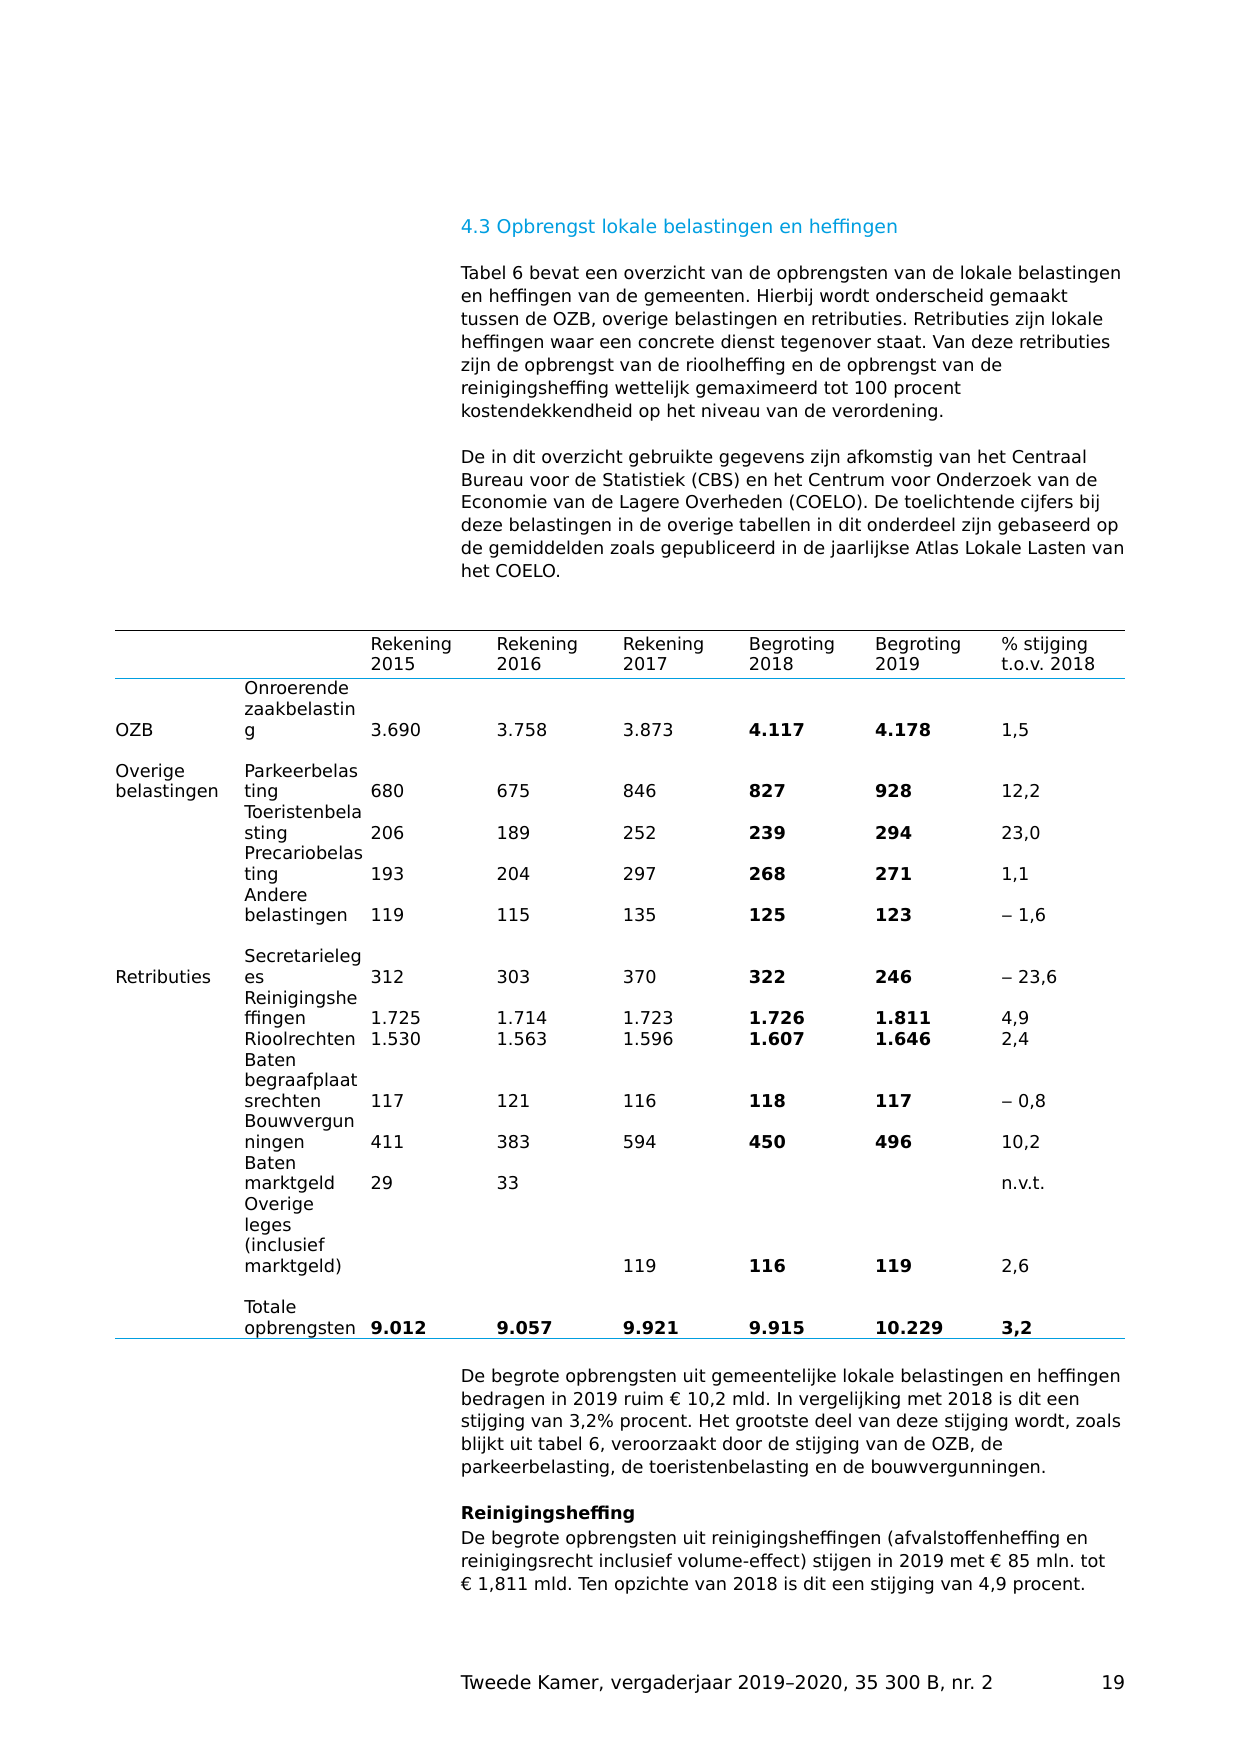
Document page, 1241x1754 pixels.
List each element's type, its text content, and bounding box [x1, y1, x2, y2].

table_cell 33 [494, 1153, 620, 1194]
table_cell 135 [620, 885, 746, 926]
table_cell n.v.t. [998, 1153, 1125, 1194]
table_cell 116 [620, 1050, 746, 1111]
table_cell Reinigingsheffingen [241, 988, 367, 1029]
table_cell 9.012 [368, 1297, 493, 1338]
table_cell Bouwvergunningen [241, 1111, 367, 1153]
table_cell 193 [368, 843, 493, 884]
table_cell 2,6 [998, 1194, 1125, 1276]
table_header Tabel 6 Opbrengsten lokale belastingen en heffingen gemeenten 2015-2019 (bedragen x € 1 mln.) [115, 605, 1125, 630]
text De begrote opbrengsten uit gemeentelijke lokale belastingen en heffingen bedragen in 2019 ruim € 10,2 mld. In vergelijking met 2018 is dit een stijging van 3,2% procent. Het grootste deel van deze stijging wordt, zoals blijkt uit tabel 6, veroorzaakt door de stijging van de OZB, de parkeerbelasting, de toeristenbelasting en de bouwvergunningen. [461, 1364, 1125, 1478]
table_cell [620, 926, 746, 946]
table_cell [368, 1194, 493, 1276]
table_cell 117 [368, 1050, 493, 1111]
table_cell 118 [746, 1050, 872, 1111]
table_cell 115 [494, 885, 620, 926]
table_cell [115, 1111, 241, 1153]
table_cell [746, 740, 872, 761]
table_cell 2,4 [998, 1029, 1125, 1049]
table_cell Overige belastingen [115, 761, 241, 802]
table_cell 1.714 [494, 988, 620, 1029]
text Tabel 6 bevat een overzicht van de opbrengsten van de lokale belastingen en heffingen van de gemeenten. Hierbij wordt onderscheid gemaakt tussen de OZB, overige belastingen en retributies. Retributies zijn lokale heffingen waar een concrete dienst tegenover staat. Van deze retributies zijn de opbrengst van de rioolheffing en de opbrengst van de reinigingsheffing wettelijk gemaximeerd tot 100 procent kostendekkendheid op het niveau van de verordening. [461, 261, 1125, 422]
table_cell 1.726 [746, 988, 872, 1029]
table_cell [998, 926, 1125, 946]
table_cell 117 [872, 1050, 998, 1111]
table_cell 119 [368, 885, 493, 926]
table_cell [115, 988, 241, 1029]
text De in dit overzicht gebruikte gegevens zijn afkomstig van het Centraal Bureau voor de Statistiek (CBS) en het Centrum voor Onderzoek van de Economie van de Lagere Overheden (COELO). De toelichtende cijfers bij deze belastingen in de overige tabellen in dit onderdeel zijn gebaseerd op de gemiddelden zoals gepubliceerd in de jaarlijkse Atlas Lokale Lasten van het COELO. [461, 445, 1125, 582]
table_cell Retributies [115, 946, 241, 988]
table_cell 297 [620, 843, 746, 884]
table_cell 303 [494, 946, 620, 988]
table_cell [115, 631, 241, 678]
table_cell 271 [872, 843, 998, 884]
table_cell 1.596 [620, 1029, 746, 1049]
table_cell 125 [746, 885, 872, 926]
table_cell 450 [746, 1111, 872, 1153]
table_cell 3.873 [620, 679, 746, 740]
table_cell [494, 1194, 620, 1276]
table_cell Totale opbrengsten [241, 1297, 367, 1338]
table_cell 1,1 [998, 843, 1125, 884]
table_cell 594 [620, 1111, 746, 1153]
table_cell 246 [872, 946, 998, 988]
table_cell Baten marktgeld [241, 1153, 367, 1194]
table_cell 9.921 [620, 1297, 746, 1338]
table_cell [494, 926, 620, 946]
table_cell Rekening 2015 [368, 631, 493, 678]
table_cell 23,0 [998, 802, 1125, 843]
table_cell 675 [494, 761, 620, 802]
table_cell [368, 740, 493, 761]
table_cell 827 [746, 761, 872, 802]
table_cell 846 [620, 761, 746, 802]
table_cell [115, 1153, 241, 1194]
table_cell 370 [620, 946, 746, 988]
table_cell [115, 885, 241, 926]
table_cell 294 [872, 802, 998, 843]
table_cell 1.563 [494, 1029, 620, 1049]
table_cell [115, 1050, 241, 1111]
table_cell 496 [872, 1111, 998, 1153]
table_cell [115, 1194, 241, 1276]
table_cell ‒ 0,8 [998, 1050, 1125, 1111]
table_cell [872, 926, 998, 946]
table_cell 680 [368, 761, 493, 802]
table_cell 928 [872, 761, 998, 802]
table_cell 322 [746, 946, 872, 988]
table_cell 3.690 [368, 679, 493, 740]
table_cell 383 [494, 1111, 620, 1153]
table_cell 9.915 [746, 1297, 872, 1338]
table_cell ‒ 1,6 [998, 885, 1125, 926]
table_cell [115, 843, 241, 884]
table_cell Baten begraafplaatsrechten [241, 1050, 367, 1111]
table_cell OZB [115, 679, 241, 740]
table_cell [115, 802, 241, 843]
table_cell % stijging t.o.v. 2018 [998, 631, 1125, 678]
table_cell 189 [494, 802, 620, 843]
table_cell [620, 1276, 746, 1297]
table_cell [998, 1276, 1125, 1297]
table_cell 206 [368, 802, 493, 843]
table_cell [494, 740, 620, 761]
table_cell 10.229 [872, 1297, 998, 1338]
table_cell [115, 926, 241, 946]
table_cell 239 [746, 802, 872, 843]
table_cell 4,9 [998, 988, 1125, 1029]
table_cell Overige leges (inclusief marktgeld) [241, 1194, 367, 1276]
table_cell 1.607 [746, 1029, 872, 1049]
table_cell 1.530 [368, 1029, 493, 1049]
table_cell [872, 1276, 998, 1297]
table_cell 411 [368, 1111, 493, 1153]
table_cell [368, 1276, 493, 1297]
table_cell [998, 740, 1125, 761]
table_cell Andere belastingen [241, 885, 367, 926]
table_cell [115, 1297, 241, 1338]
table_cell [368, 926, 493, 946]
table_cell [115, 1276, 241, 1297]
table_cell Toeristenbelasting [241, 802, 367, 843]
table_cell 119 [872, 1194, 998, 1276]
table_cell [620, 1153, 746, 1194]
table_cell 4.117 [746, 679, 872, 740]
table_cell Rioolrechten [241, 1029, 367, 1049]
table_cell 10,2 [998, 1111, 1125, 1153]
table_cell [746, 1276, 872, 1297]
table_cell 12,2 [998, 761, 1125, 802]
table_cell 1.646 [872, 1029, 998, 1049]
table_cell [746, 926, 872, 946]
table_cell Parkeerbelasting [241, 761, 367, 802]
table_cell 121 [494, 1050, 620, 1111]
table_cell [241, 740, 367, 761]
table_cell 116 [746, 1194, 872, 1276]
table_cell [241, 926, 367, 946]
table_cell 252 [620, 802, 746, 843]
table_cell [872, 740, 998, 761]
table_cell 3,2 [998, 1297, 1125, 1338]
table_cell ‒ 23,6 [998, 946, 1125, 988]
table_cell Rekening 2017 [620, 631, 746, 678]
table_cell 1.723 [620, 988, 746, 1029]
table_cell Onroerende zaakbelasting [241, 679, 367, 740]
text Reinigingsheffing [461, 1501, 1125, 1524]
table_cell 268 [746, 843, 872, 884]
table_cell Rekening 2016 [494, 631, 620, 678]
table_cell 1.811 [872, 988, 998, 1029]
table_cell [115, 740, 241, 761]
table_cell 1,5 [998, 679, 1125, 740]
table_cell 119 [620, 1194, 746, 1276]
title 4.3 Opbrengst lokale belastingen en heffingen [461, 216, 1125, 238]
table_cell 312 [368, 946, 493, 988]
table_cell [620, 740, 746, 761]
text De begrote opbrengsten uit reinigingsheffingen (afvalstoffenheffing en reinigingsrecht inclusief volume-effect) stijgen in 2019 met € 85 mln. tot € 1,811 mld. Ten opzichte van 2018 is dit een stijging van 4,9 procent. [461, 1526, 1125, 1595]
table_cell Begroting 2018 [746, 631, 872, 678]
table_cell 204 [494, 843, 620, 884]
table_cell Begroting 2019 [872, 631, 998, 678]
table_cell 4.178 [872, 679, 998, 740]
table_cell [746, 1153, 872, 1194]
table_cell [241, 1276, 367, 1297]
table_cell 123 [872, 885, 998, 926]
table_cell [241, 631, 367, 678]
table_cell Precariobelasting [241, 843, 367, 884]
table_cell [115, 1029, 241, 1049]
table_cell 3.758 [494, 679, 620, 740]
table_cell 29 [368, 1153, 493, 1194]
table_cell 1.725 [368, 988, 493, 1029]
table_cell [872, 1153, 998, 1194]
table_cell 9.057 [494, 1297, 620, 1338]
table_cell Secretarieleges [241, 946, 367, 988]
table_cell [494, 1276, 620, 1297]
